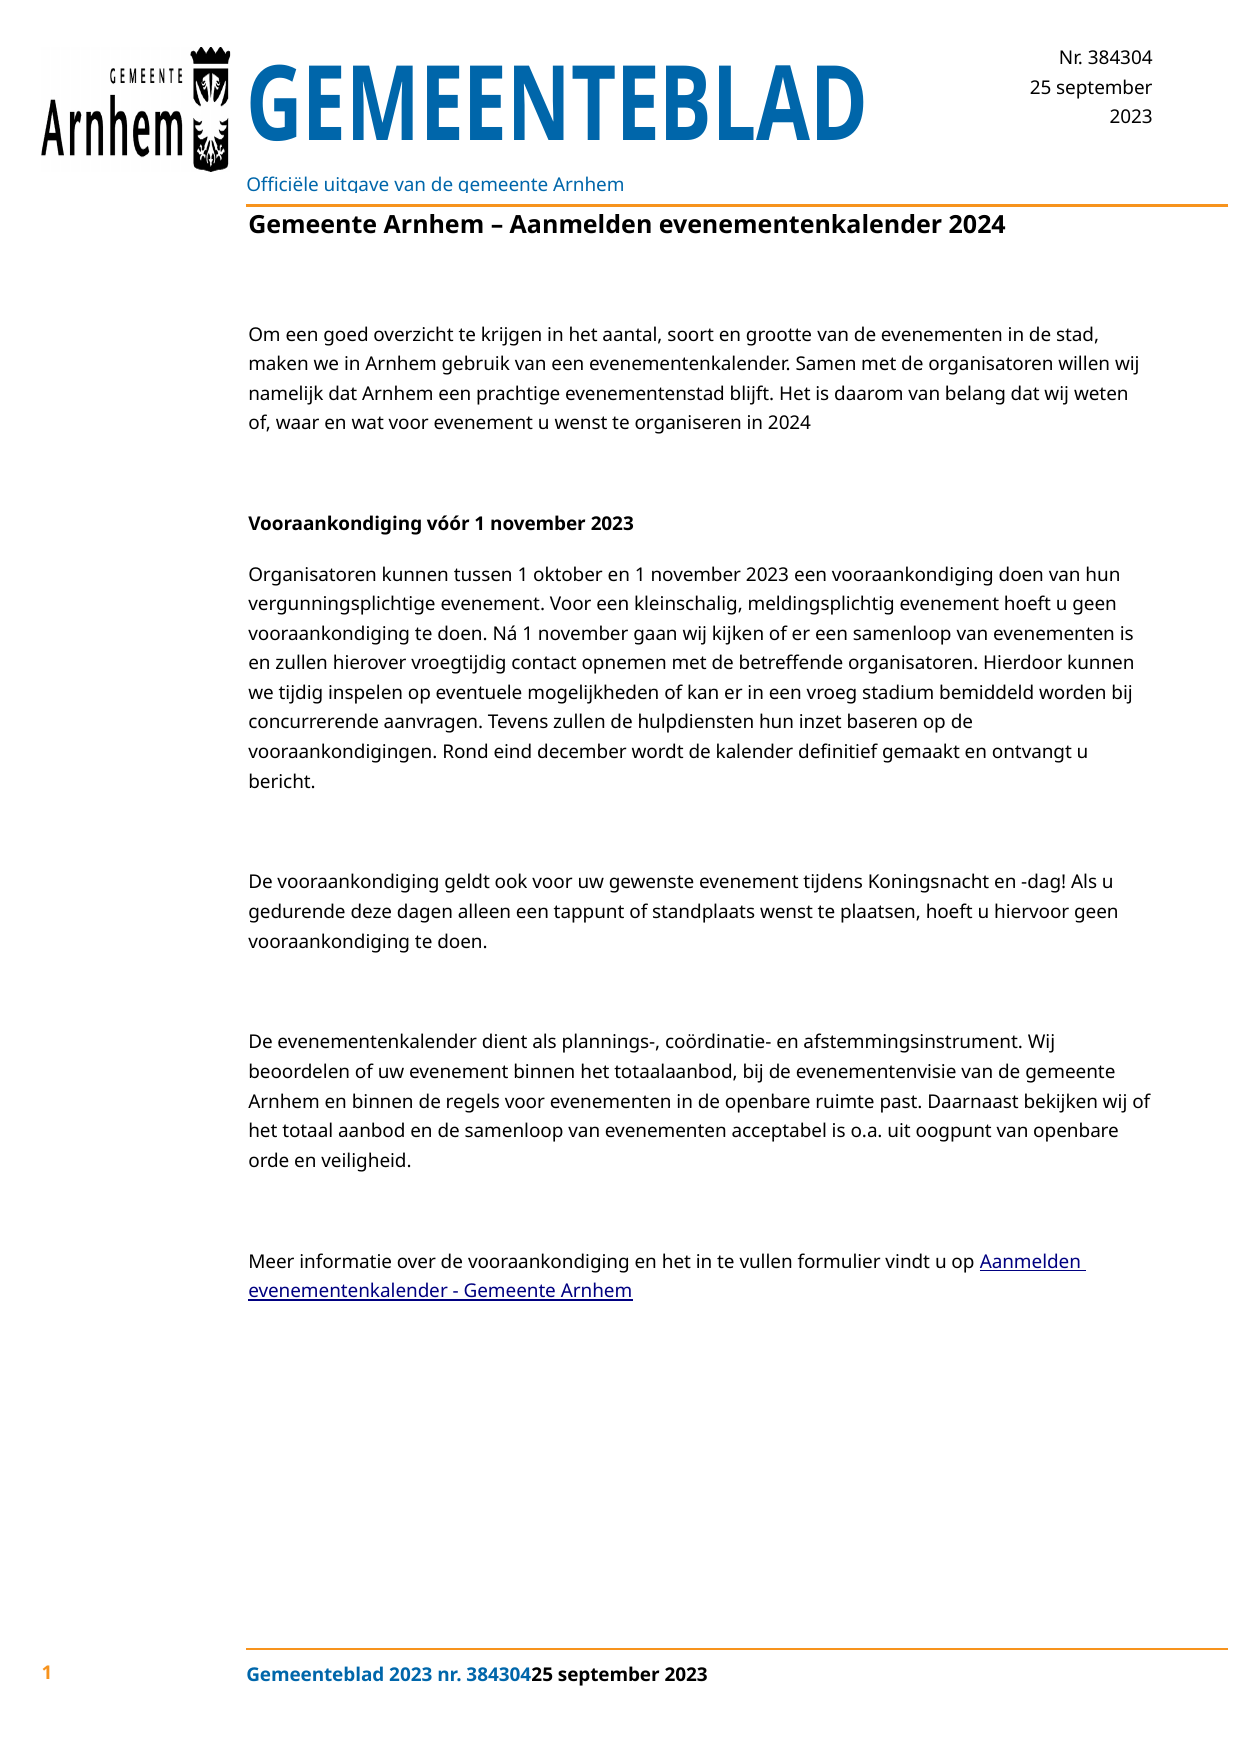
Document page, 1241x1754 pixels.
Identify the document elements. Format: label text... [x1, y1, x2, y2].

text Organisatoren kunnen tussen 1 oktober en 1 november 2023 een vooraankondiging doen van hun vergunningsplichtige evenement. Voor een kleinschalig, meldingsplichtig evenement hoeft u geen vooraankondiging te doen. Ná 1 november gaan wij kijken of er een samenloop van evenementen is en zullen hierover vroegtijdig contact opnemen met de betreffende organisatoren. Hierdoor kunnen we tijdig inspelen op eventuele mogelijkheden of kan er in een vroeg stadium bemiddeld worden bij concurrerende aanvragen. Tevens zullen de hulpdiensten hun inzet baseren op de vooraankondigingen. Rond eind december wordt de kalender definitief gemaakt en ontvangt u bericht. [248, 561, 1152, 793]
picture [41, 47, 231, 172]
text Vooraankondiging vóór 1 november 2023 [248, 510, 1152, 536]
text De vooraankondiging geldt ook voor uw gewenste evenement tijdens Koningsnacht en -dag! Als u gedurende deze dagen alleen een tappunt of standplaats wenst te plaatsen, hoeft u hiervoor geen vooraankondiging te doen. [248, 869, 1152, 953]
text Gemeente Arnhem – Aanmelden evenementenkalender 2024 [248, 207, 1152, 241]
text Meer informatie over de vooraankondiging en het in te vullen formulier vindt u op Aanmelden evenementenkalender - Gemeente Arnhem [248, 1248, 1152, 1303]
text De evenementenkalender dient als plannings-, coördinatie- en afstemmingsinstrument. Wij beoordelen of uw evenement binnen het totaalaanbod, bij de evenementenvisie van de gemeente Arnhem en binnen de regels voor evenementen in de openbare ruimte past. Daarnaast bekijken wij of het totaal aanbod en de samenloop van evenementen acceptabel is o.a. uit oogpunt van openbare orde en veiligheid. [248, 1029, 1152, 1173]
text Om een goed overzicht te krijgen in het aantal, soort en grootte van de evenementen in de stad, maken we in Arnhem gebruik van een evenementenkalender. Samen met de organisatoren willen wij namelijk dat Arnhem een prachtige evenementenstad blijft. Het is daarom van belang dat wij weten of, waar en wat voor evenement u wenst te organiseren in 2024 [248, 321, 1152, 435]
